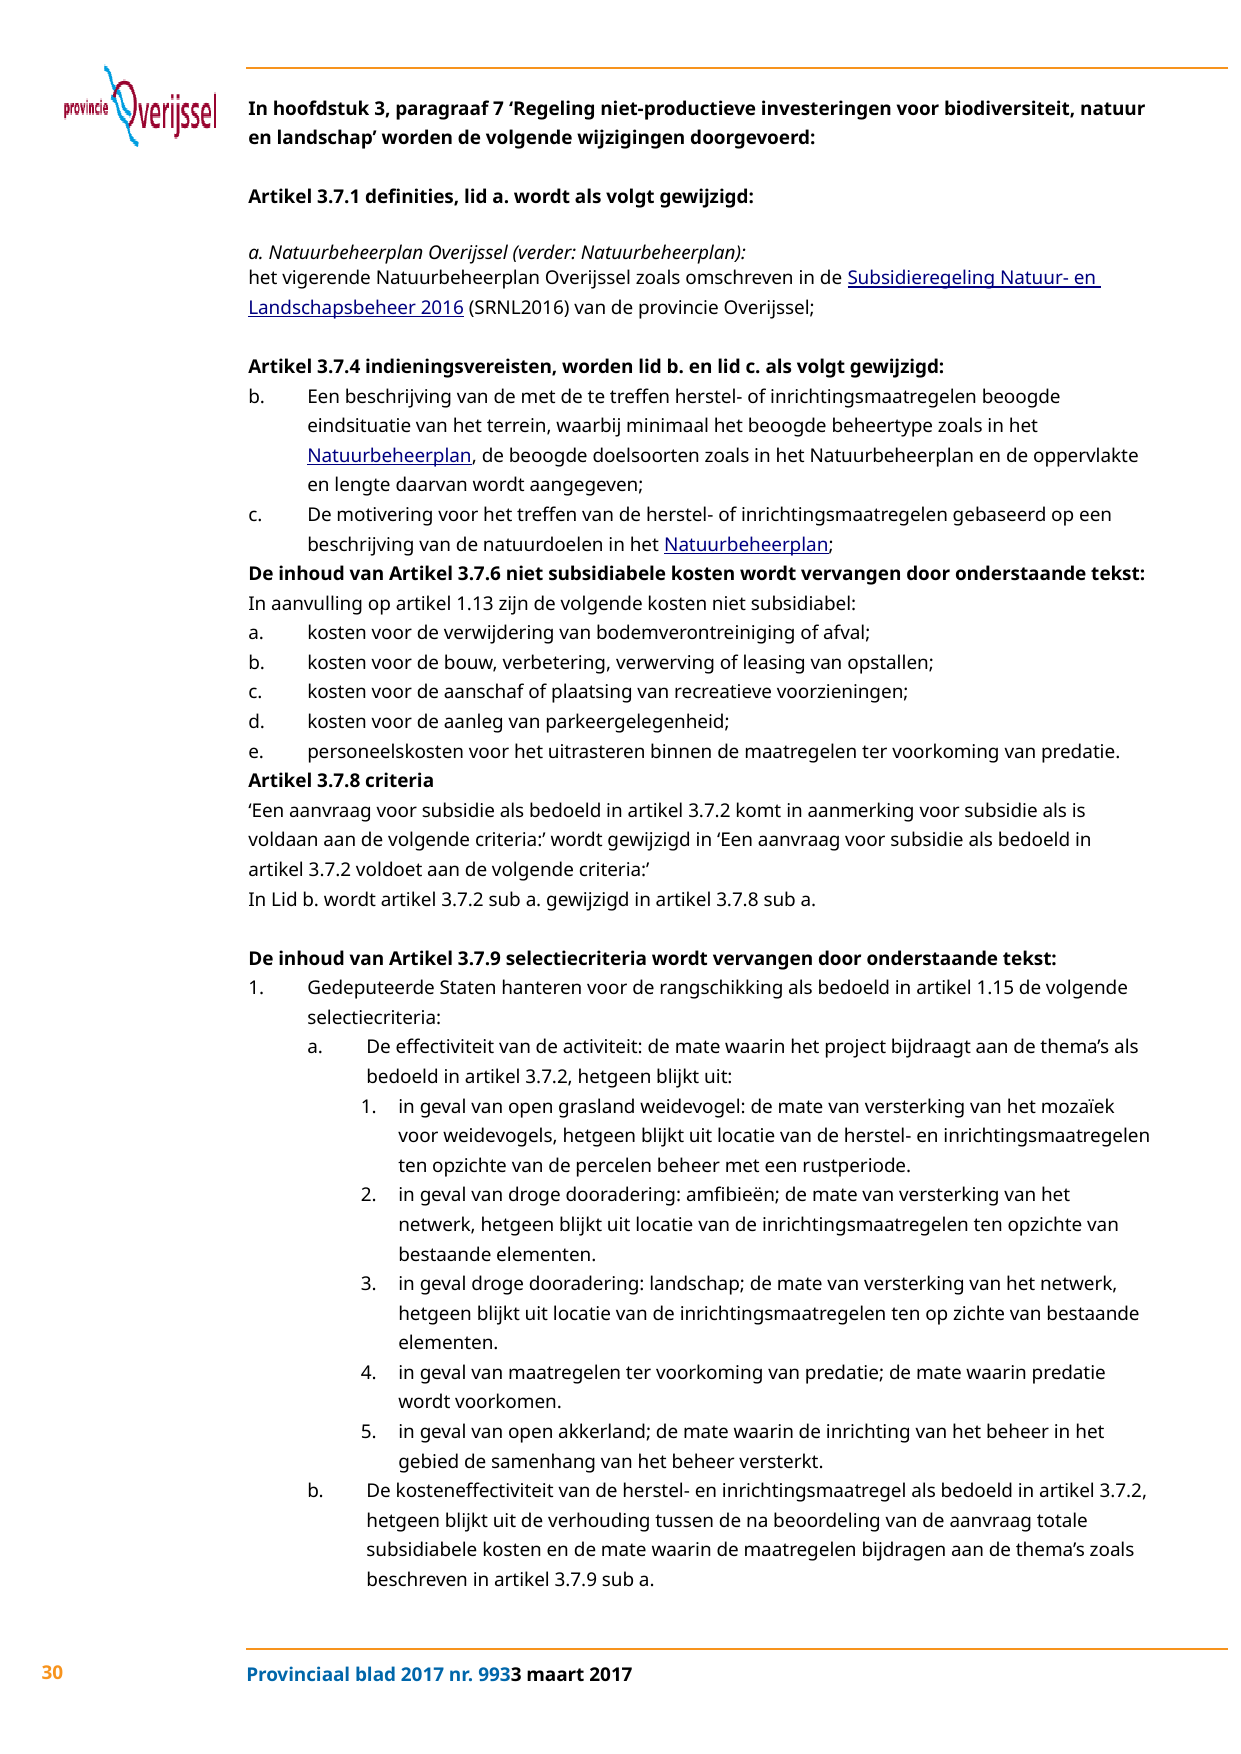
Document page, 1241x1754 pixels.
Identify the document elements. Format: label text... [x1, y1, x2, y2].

list in geval van open grasland weidevogel: de mate van versterking van het mozaïek voor weidevogels, hetgeen blijkt uit locatie van de herstel- en inrichtingsmaatregelen ten opzichte van de percelen beheer met een rustperiode. [361, 1093, 1152, 1178]
text De inhoud van Artikel 3.7.9 selectiecriteria wordt vervangen door onderstaande tekst: [248, 945, 1152, 971]
list Een beschrijving van de met de te treffen herstel- of inrichtingsmaatregelen beoogde eindsituatie van het terrein, waarbij minimaal het beoogde beheertype zoals in het Natuurbeheerplan, de beoogde doelsoorten zoals in het Natuurbeheerplan en de oppervlakte en lengte daarvan wordt aangegeven; [248, 383, 1152, 497]
list personeelskosten voor het uitrasteren binnen de maatregelen ter voorkoming van predatie. [248, 738, 1152, 764]
text In aanvulling op artikel 1.13 zijn de volgende kosten niet subsidiabel: [248, 590, 1152, 616]
list De kosteneffectiviteit van de herstel- en inrichtingsmaatregel als bedoeld in artikel 3.7.2, hetgeen blijkt uit de verhouding tussen de na beoordeling van de aanvraag totale subsidiabele kosten en de mate waarin de maatregelen bijdragen aan de thema’s zoals beschreven in artikel 3.7.9 sub a. [307, 1477, 1152, 1592]
list De motivering voor het treffen van de herstel- of inrichtingsmaatregelen gebaseerd op een beschrijving van de natuurdoelen in het Natuurbeheerplan; [248, 501, 1152, 557]
list Gedeputeerde Staten hanteren voor de rangschikking als bedoeld in artikel 1.15 de volgende selectiecriteria: [248, 974, 1152, 1030]
text a. Natuurbeheerplan Overijssel (verder: Natuurbeheerplan): [248, 239, 1152, 264]
list in geval van maatregelen ter voorkoming van predatie; de mate waarin predatie wordt voorkomen. [361, 1359, 1152, 1414]
text het vigerende Natuurbeheerplan Overijssel zoals omschreven in de Subsidieregeling Natuur- en Landschapsbeheer 2016 (SRNL2016) van de provincie Overijssel; [248, 264, 1152, 320]
list De effectiviteit van de activiteit: de mate waarin het project bijdraagt aan de thema’s als bedoeld in artikel 3.7.2, hetgeen blijkt uit: [307, 1034, 1152, 1089]
text Artikel 3.7.4 indieningsvereisten, worden lid b. en lid c. als volgt gewijzigd: [248, 353, 1152, 379]
list in geval van droge dooradering: amfibieën; de mate van versterking van het netwerk, hetgeen blijkt uit locatie van de inrichtingsmaatregelen ten opzichte van bestaande elementen. [361, 1182, 1152, 1267]
text Artikel 3.7.8 criteria [248, 767, 1152, 793]
list in geval droge dooradering: landschap; de mate van versterking van het netwerk, hetgeen blijkt uit locatie van de inrichtingsmaatregelen ten op zichte van bestaande elementen. [361, 1270, 1152, 1355]
text In hoofdstuk 3, paragraaf 7 ‘Regeling niet-productieve investeringen voor biodiversiteit, natuur en landschap’ worden de volgende wijzigingen doorgevoerd: [248, 95, 1152, 150]
list kosten voor de aanleg van parkeergelegenheid; [248, 708, 1152, 734]
text De inhoud van Artikel 3.7.6 niet subsidiabele kosten wordt vervangen door onderstaande tekst: [248, 560, 1152, 586]
text In Lid b. wordt artikel 3.7.2 sub a. gewijzigd in artikel 3.7.8 sub a. [248, 886, 1152, 912]
list in geval van open akkerland; de mate waarin de inrichting van het beheer in het gebied de samenhang van het beheer versterkt. [361, 1418, 1152, 1474]
text ‘Een aanvraag voor subsidie als bedoeld in artikel 3.7.2 komt in aanmerking voor subsidie als is voldaan aan de volgende criteria:’ wordt gewijzigd in ‘Een aanvraag voor subsidie als bedoeld in artikel 3.7.2 voldoet aan de volgende criteria:’ [248, 797, 1152, 882]
list kosten voor de bouw, verbetering, verwerving of leasing van opstallen; [248, 649, 1152, 675]
text Artikel 3.7.1 definities, lid a. wordt als volgt gewijzigd: [248, 183, 1152, 209]
list kosten voor de verwijdering van bodemverontreiniging of afval; [248, 619, 1152, 645]
picture [41, 47, 231, 172]
list kosten voor de aanschaf of plaatsing van recreatieve voorzieningen; [248, 679, 1152, 704]
